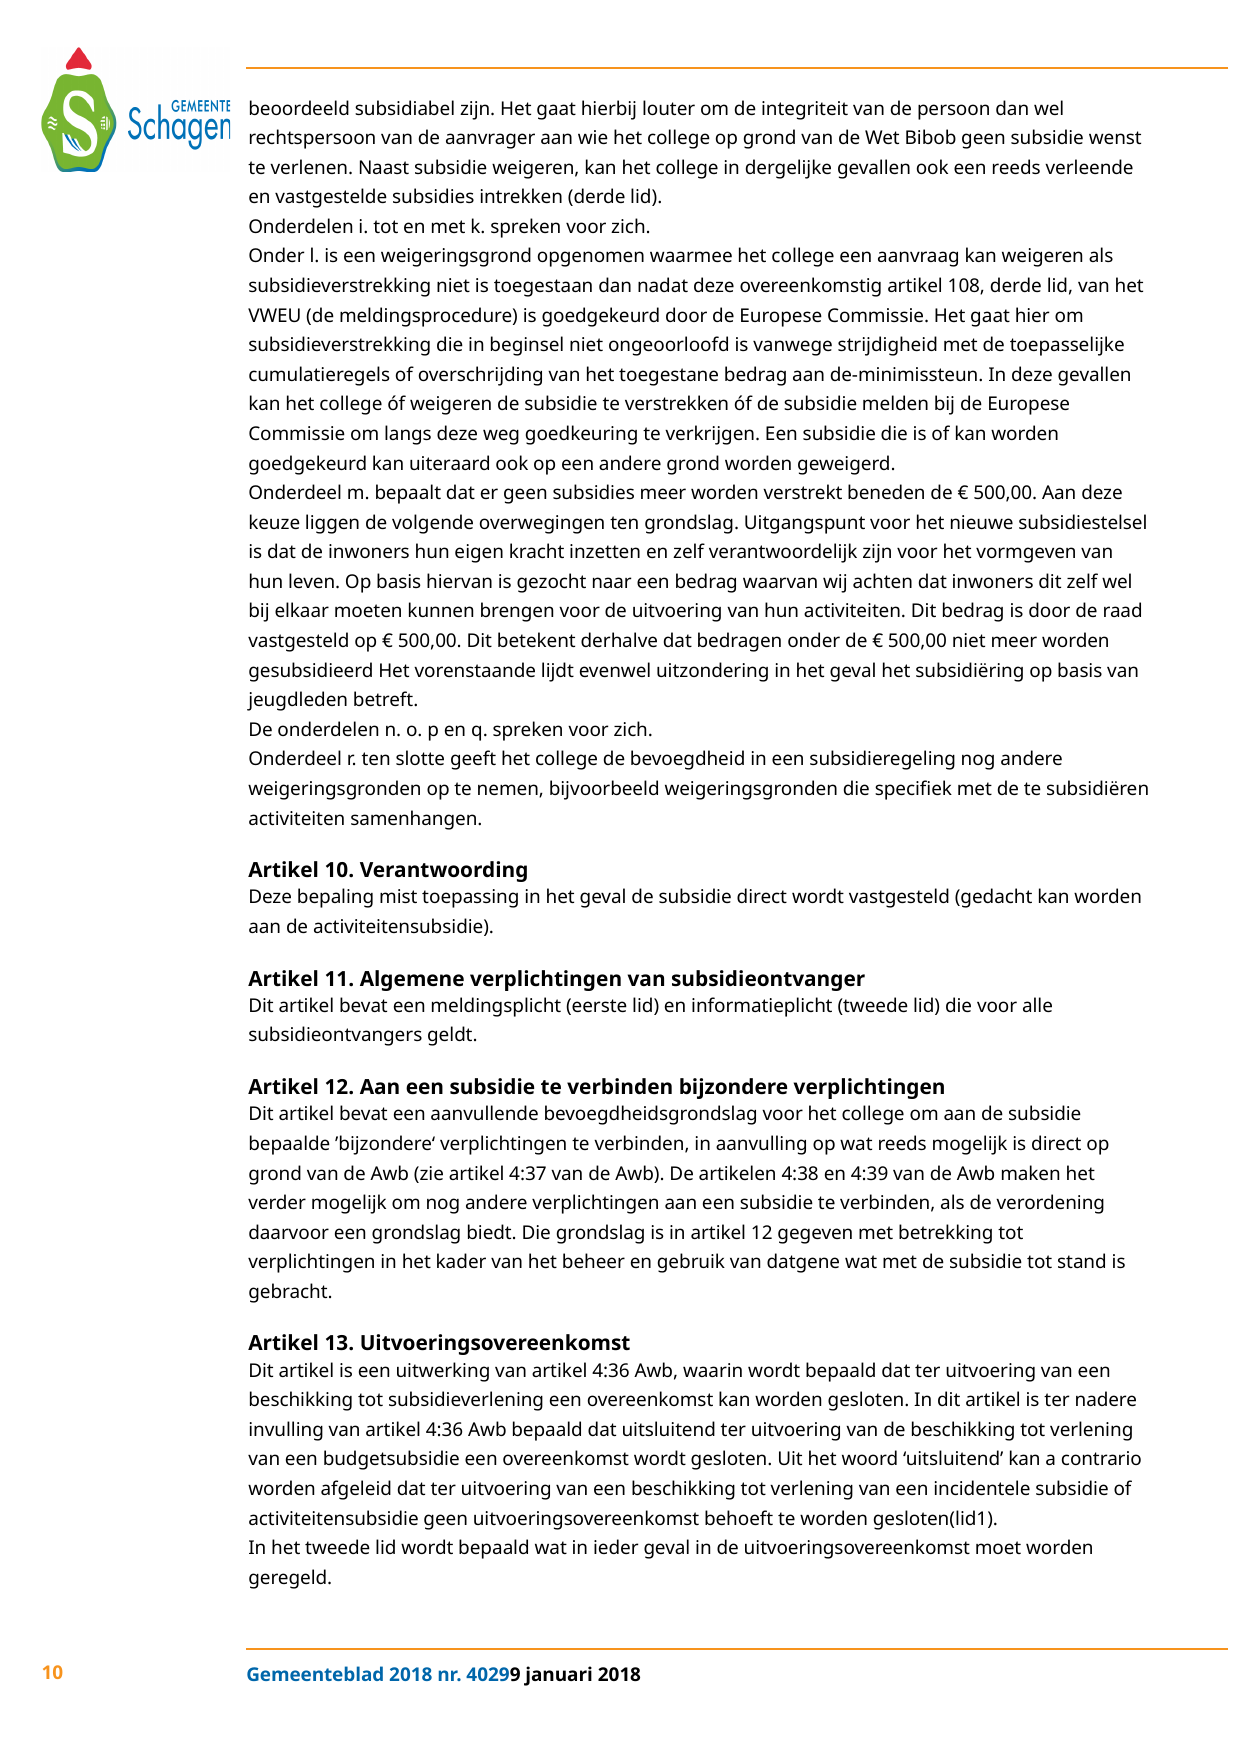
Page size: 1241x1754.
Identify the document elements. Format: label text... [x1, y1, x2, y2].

text Dit artikel is een uitwerking van artikel 4:36 Awb, waarin wordt bepaald dat ter uitvoering van een beschikking tot subsidieverlening een overeenkomst kan worden gesloten. In dit artikel is ter nadere invulling van artikel 4:36 Awb bepaald dat uitsluitend ter uitvoering van de beschikking tot verlening van een budgetsubsidie een overeenkomst wordt gesloten. Uit het woord ‘uitsluitend’ kan a contrario worden afgeleid dat ter uitvoering van een beschikking tot verlening van een incidentele subsidie of activiteitensubsidie geen uitvoeringsovereenkomst behoeft te worden gesloten(lid1). [248, 1357, 1152, 1531]
text De onderdelen n. o. p en q. spreken voor zich. [248, 716, 1152, 742]
text Dit artikel bevat een meldingsplicht (eerste lid) en informatieplicht (tweede lid) die voor alle subsidieontvangers geldt. [248, 992, 1152, 1047]
picture [41, 47, 231, 172]
text Deze bepaling mist toepassing in het geval de subsidie direct wordt vastgesteld (gedacht kan worden aan de activiteitensubsidie). [248, 884, 1152, 939]
text Onderdeel m. bepaalt dat er geen subsidies meer worden verstrekt beneden de € 500,00. Aan deze keuze liggen de volgende overwegingen ten grondslag. Uitgangspunt voor het nieuwe subsidiestelsel is dat de inwoners hun eigen kracht inzetten en zelf verantwoordelijk zijn voor het vormgeven van hun leven. Op basis hiervan is gezocht naar een bedrag waarvan wij achten dat inwoners dit zelf wel bij elkaar moeten kunnen brengen voor de uitvoering van hun activiteiten. Dit bedrag is door de raad vastgesteld op € 500,00. Dit betekent derhalve dat bedragen onder de € 500,00 niet meer worden gesubsidieerd Het vorenstaande lijdt evenwel uitzondering in het geval het subsidiëring op basis van jeugdleden betreft. [248, 479, 1152, 712]
text Artikel 12. Aan een subsidie te verbinden bijzondere verplichtingen [248, 1072, 1152, 1101]
text Onder l. is een weigeringsgrond opgenomen waarmee het college een aanvraag kan weigeren als subsidieverstrekking niet is toegestaan dan nadat deze overeenkomstig artikel 108, derde lid, van het VWEU (de meldingsprocedure) is goedgekeurd door de Europese Commissie. Het gaat hier om subsidieverstrekking die in beginsel niet ongeoorloofd is vanwege strijdigheid met de toepasselijke cumulatieregels of overschrijding van het toegestane bedrag aan de-minimissteun. In deze gevallen kan het college óf weigeren de subsidie te verstrekken óf de subsidie melden bij de Europese Commissie om langs deze weg goedkeuring te verkrijgen. Een subsidie die is of kan worden goedgekeurd kan uiteraard ook op een andere grond worden geweigerd. [248, 243, 1152, 476]
text Artikel 13. Uitvoeringsovereenkomst [248, 1328, 1152, 1357]
text Artikel 11. Algemene verplichtingen van subsidieontvanger [248, 964, 1152, 992]
text beoordeeld subsidiabel zijn. Het gaat hierbij louter om de integriteit van de persoon dan wel rechtspersoon van de aanvrager aan wie het college op grond van de Wet Bibob geen subsidie wenst te verlenen. Naast subsidie weigeren, kan het college in dergelijke gevallen ook een reeds verleende en vastgestelde subsidies intrekken (derde lid). [248, 95, 1152, 209]
text Onderdeel r. ten slotte geeft het college de bevoegdheid in een subsidieregeling nog andere weigeringsgronden op te nemen, bijvoorbeeld weigeringsgronden die specifiek met de te subsidiëren activiteiten samenhangen. [248, 746, 1152, 831]
text Onderdelen i. tot en met k. spreken voor zich. [248, 213, 1152, 239]
text Dit artikel bevat een aanvullende bevoegdheidsgrondslag voor het college om aan de subsidie bepaalde ’bijzondere‘ verplichtingen te verbinden, in aanvulling op wat reeds mogelijk is direct op grond van de Awb (zie artikel 4:37 van de Awb). De artikelen 4:38 en 4:39 van de Awb maken het verder mogelijk om nog andere verplichtingen aan een subsidie te verbinden, als de verordening daarvoor een grondslag biedt. Die grondslag is in artikel 12 gegeven met betrekking tot verplichtingen in het kader van het beheer en gebruik van datgene wat met de subsidie tot stand is gebracht. [248, 1101, 1152, 1304]
text In het tweede lid wordt bepaald wat in ieder geval in de uitvoeringsovereenkomst moet worden geregeld. [248, 1534, 1152, 1590]
text Artikel 10. Verantwoording [248, 855, 1152, 884]
